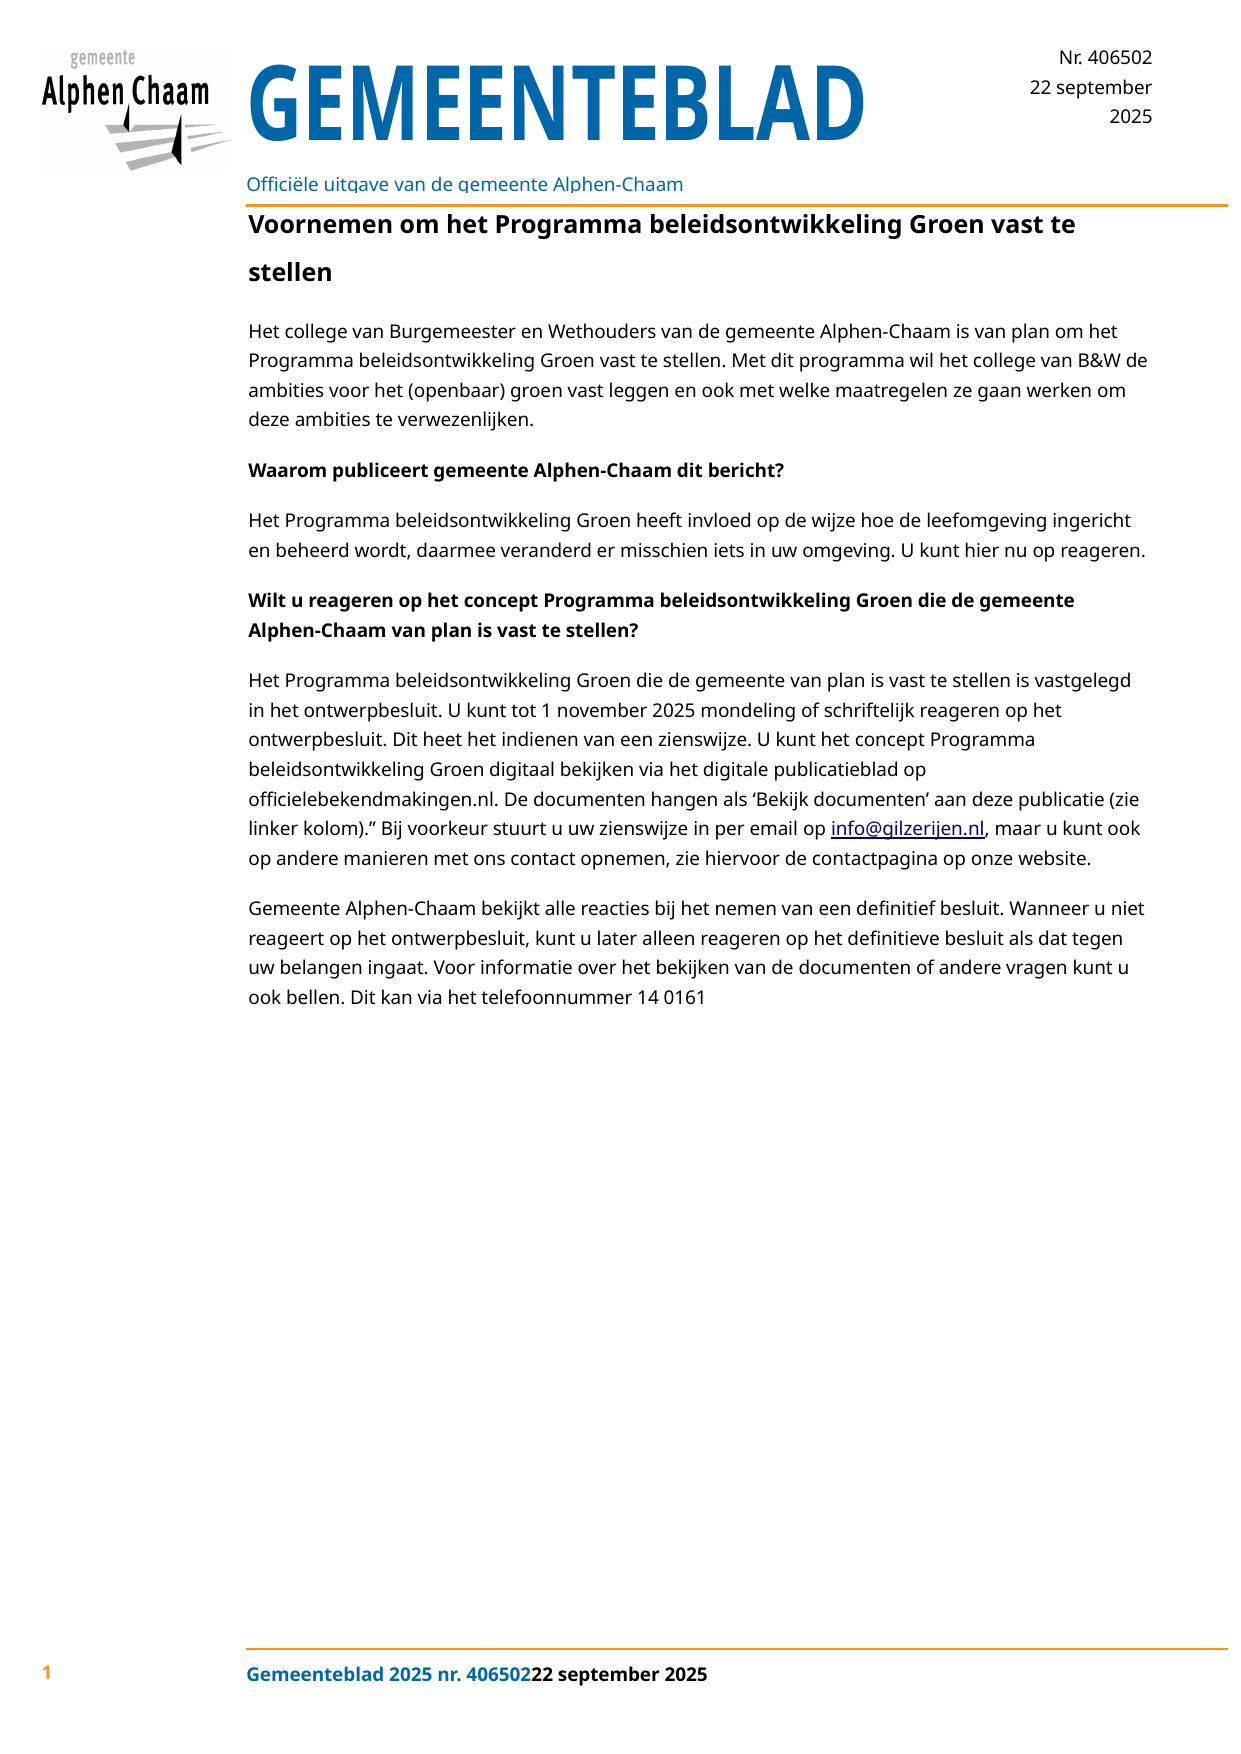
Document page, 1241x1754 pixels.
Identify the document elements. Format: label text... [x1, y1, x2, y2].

text Het Programma beleidsontwikkeling Groen die de gemeente van plan is vast te stellen is vastgelegd in het ontwerpbesluit. U kunt tot 1 november 2025 mondeling of schriftelijk reageren op het ontwerpbesluit. Dit heet het indienen van een zienswijze. U kunt het concept Programma beleidsontwikkeling Groen digitaal bekijken via het digitale publicatieblad op officielebekendmakingen.nl. De documenten hangen als ‘Bekijk documenten’ aan deze publicatie (zie linker kolom).” Bij voorkeur stuurt u uw zienswijze in per email op info@gilzerijen.nl, maar u kunt ook op andere manieren met ons contact opnemen, zie hiervoor de contactpagina op onze website. [248, 667, 1152, 871]
text Het college van Burgemeester en Wethouders van de gemeente Alphen-Chaam is van plan om het Programma beleidsontwikkeling Groen vast te stellen. Met dit programma wil het college van B&W de ambities voor het (openbaar) groen vast leggen en ook met welke maatregelen ze gaan werken om deze ambities te verwezenlijken. [248, 318, 1152, 432]
text Wilt u reageren op het concept Programma beleidsontwikkeling Groen die de gemeente Alphen-Chaam van plan is vast te stellen? [248, 587, 1152, 643]
text Het Programma beleidsontwikkeling Groen heeft invloed op de wijze hoe de leefomgeving ingericht en beheerd wordt, daarmee veranderd er misschien iets in uw omgeving. U kunt hier nu op reageren. [248, 507, 1152, 563]
text Waarom publiceert gemeente Alphen-Chaam dit bericht? [248, 457, 1152, 483]
picture [41, 47, 231, 172]
text Voornemen om het Programma beleidsontwikkeling Groen vast te stellen [248, 207, 1152, 288]
text Gemeente Alphen-Chaam bekijkt alle reacties bij het nemen van een definitief besluit. Wanneer u niet reageert op het ontwerpbesluit, kunt u later alleen reageren op het definitieve besluit als dat tegen uw belangen ingaat. Voor informatie over het bekijken van de documenten of andere vragen kunt u ook bellen. Dit kan via het telefoonnummer 14 0161 [248, 895, 1152, 1010]
